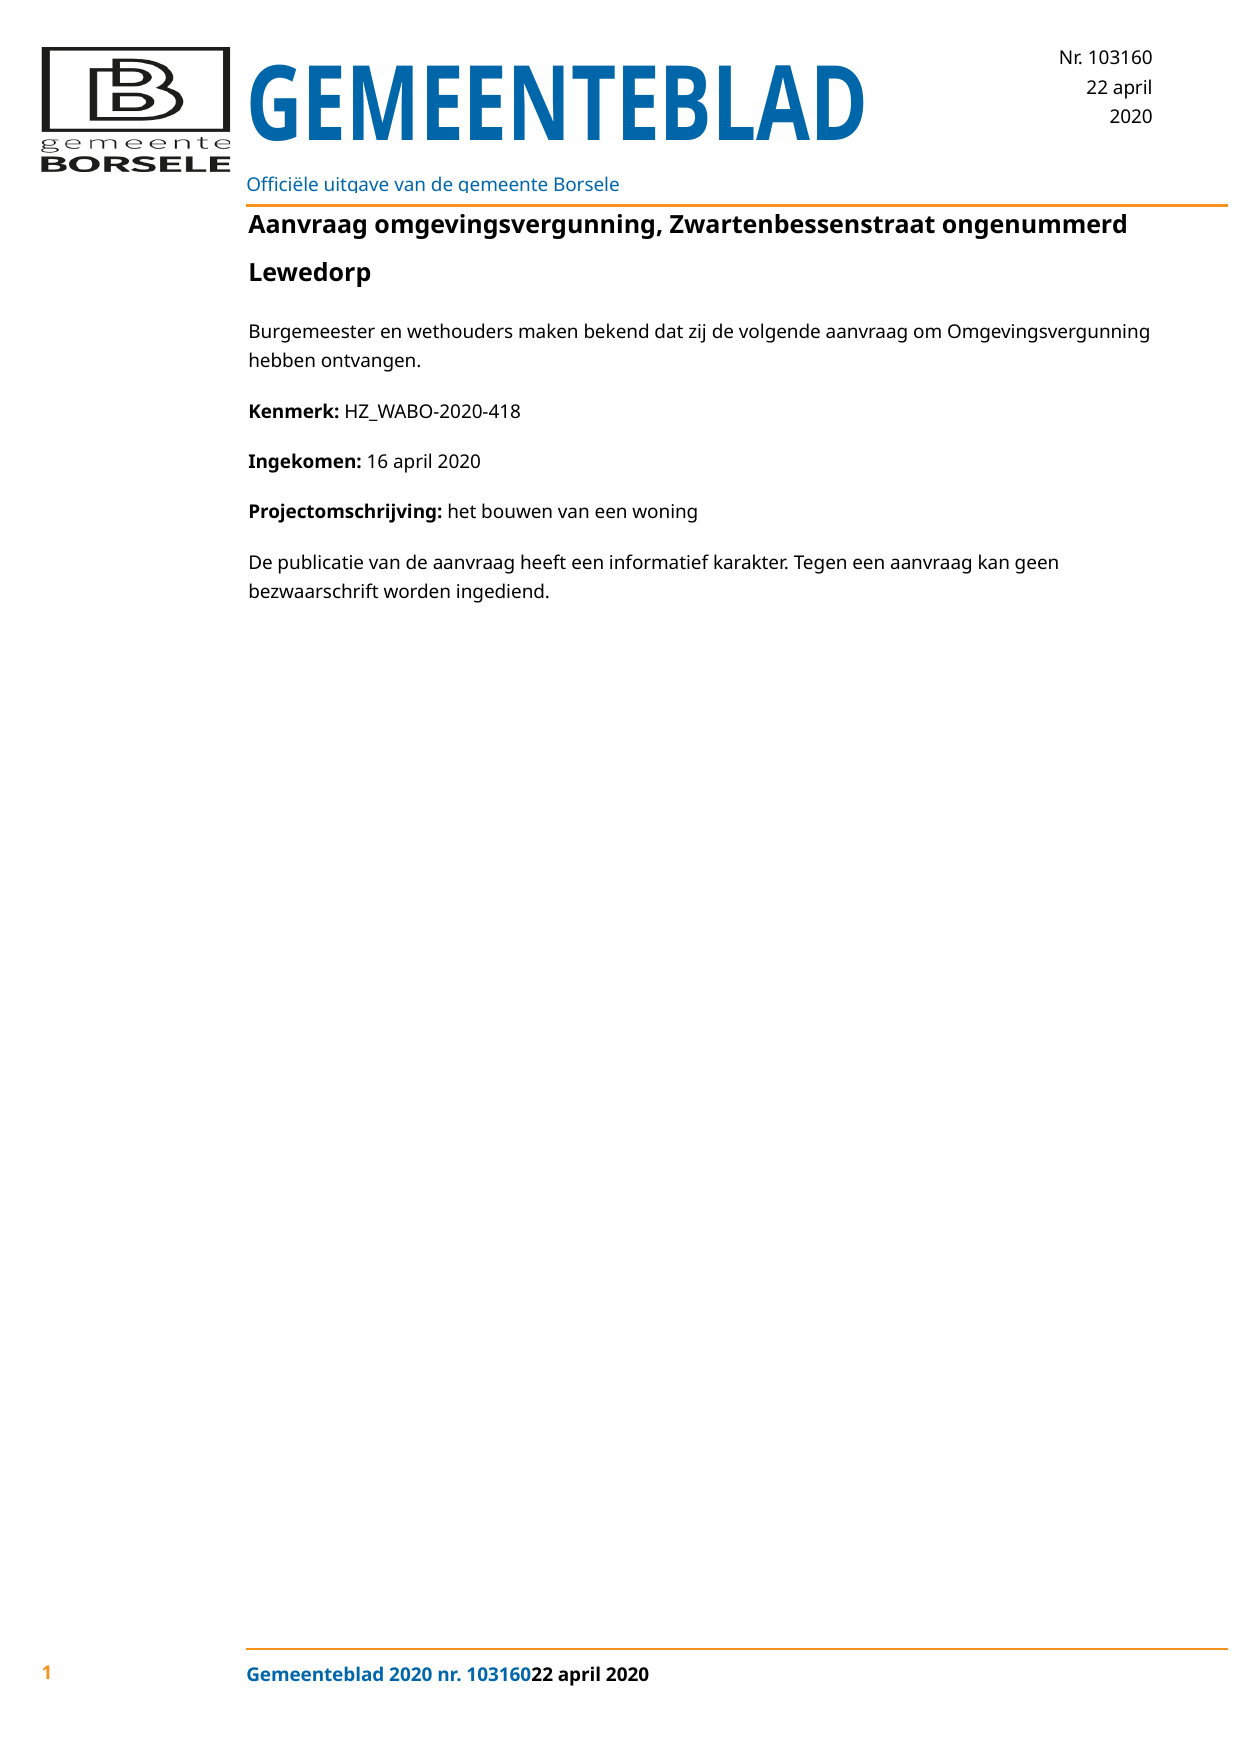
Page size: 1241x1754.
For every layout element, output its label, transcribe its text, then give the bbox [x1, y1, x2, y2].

text Burgemeester en wethouders maken bekend dat zij de volgende aanvraag om Omgevingsvergunning hebben ontvangen. [248, 318, 1152, 373]
text Ingekomen: 16 april 2020 [248, 448, 1152, 474]
picture [41, 47, 231, 172]
text Aanvraag omgevingsvergunning, Zwartenbessenstraat ongenummerd Lewedorp [248, 207, 1152, 288]
text Projectomschrijving: het bouwen van een woning [248, 499, 1152, 524]
text De publicatie van de aanvraag heeft een informatief karakter. Tegen een aanvraag kan geen bezwaarschrift worden ingediend. [248, 549, 1152, 604]
text Kenmerk: HZ_WABO-2020-418 [248, 398, 1152, 424]
